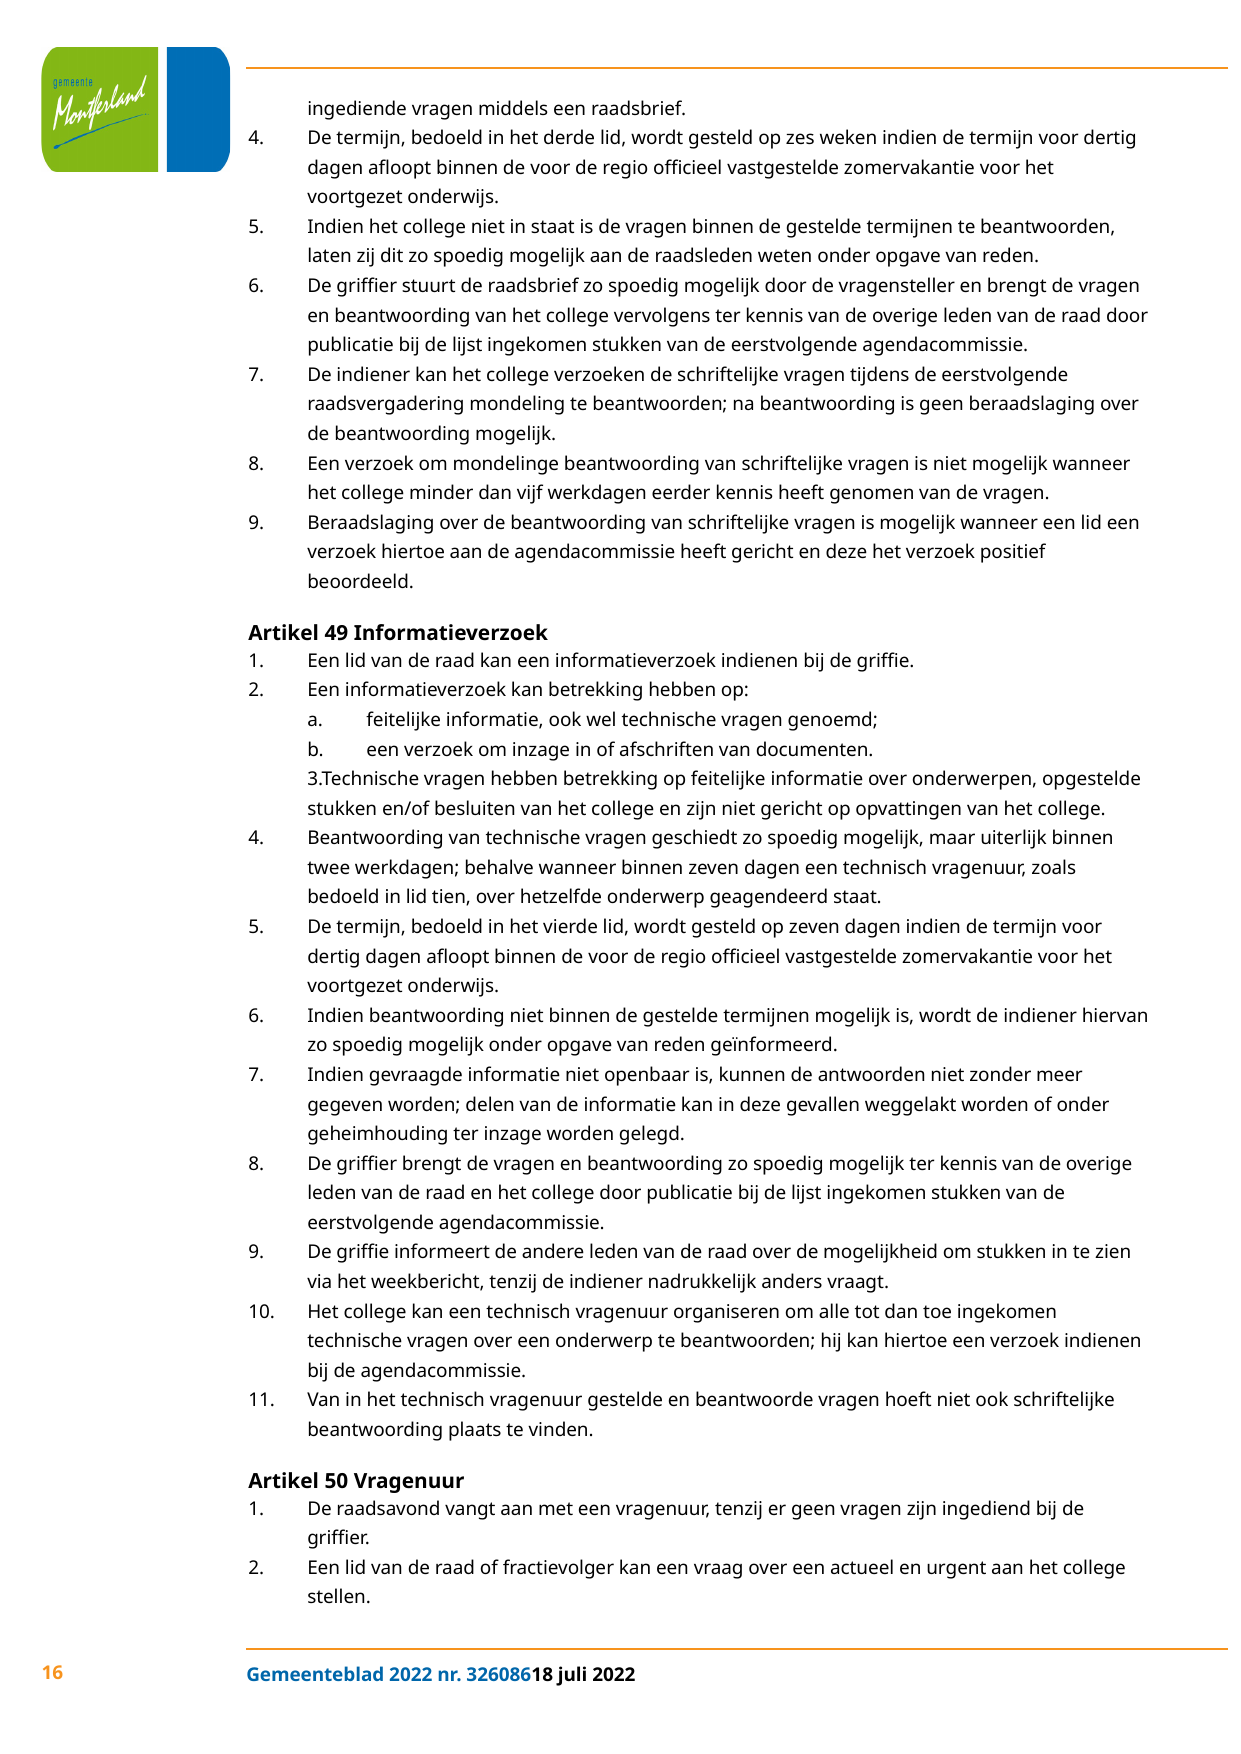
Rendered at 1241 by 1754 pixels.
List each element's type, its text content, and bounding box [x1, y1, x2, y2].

list Een lid van de raad kan een informatieverzoek indienen bij de griffie. [248, 647, 1152, 673]
list De raadsavond vangt aan met een vragenuur, tenzij er geen vragen zijn ingediend bij de griffier. [248, 1495, 1152, 1550]
list Het college kan een technisch vragenuur organiseren om alle tot dan toe ingekomen technische vragen over een onderwerp te beantwoorden; hij kan hiertoe een verzoek indienen bij de agendacommissie. [248, 1298, 1152, 1383]
list 3.Technische vragen hebben betrekking op feitelijke informatie over onderwerpen, opgestelde stukken en/of besluiten van het college en zijn niet gericht op opvattingen van het college. [248, 765, 1152, 821]
list ingediende vragen middels een raadsbrief. [248, 95, 1152, 121]
list Een lid van de raad of fractievolger kan een vraag over een actueel en urgent aan het college stellen. [248, 1554, 1152, 1609]
list Van in het technisch vragenuur gestelde en beantwoorde vragen hoeft niet ook schriftelijke beantwoording plaats te vinden. [248, 1387, 1152, 1442]
list De griffie informeert de andere leden van de raad over de mogelijkheid om stukken in te zien via het weekbericht, tenzij de indiener nadrukkelijk anders vraagt. [248, 1239, 1152, 1294]
list Beraadslaging over de beantwoording van schriftelijke vragen is mogelijk wanneer een lid een verzoek hiertoe aan de agendacommissie heeft gericht en deze het verzoek positief beoordeeld. [248, 509, 1152, 594]
list Indien beantwoording niet binnen de gestelde termijnen mogelijk is, wordt de indiener hiervan zo spoedig mogelijk onder opgave van reden geïnformeerd. [248, 1002, 1152, 1057]
list De griffier stuurt de raadsbrief zo spoedig mogelijk door de vragensteller en brengt de vragen en beantwoording van het college vervolgens ter kennis van de overige leden van de raad door publicatie bij de lijst ingekomen stukken van de eerstvolgende agendacommissie. [248, 272, 1152, 357]
list Beantwoording van technische vragen geschiedt zo spoedig mogelijk, maar uiterlijk binnen twee werkdagen; behalve wanneer binnen zeven dagen een technisch vragenuur, zoals bedoeld in lid tien, over hetzelfde onderwerp geagendeerd staat. [248, 824, 1152, 909]
list Een verzoek om mondelinge beantwoording van schriftelijke vragen is niet mogelijk wanneer het college minder dan vijf werkdagen eerder kennis heeft genomen van de vragen. [248, 450, 1152, 505]
list De indiener kan het college verzoeken de schriftelijke vragen tijdens de eerstvolgende raadsvergadering mondeling te beantwoorden; na beantwoording is geen beraadslaging over de beantwoording mogelijk. [248, 361, 1152, 446]
list een verzoek om inzage in of afschriften van documenten. [307, 736, 1152, 761]
picture [41, 47, 231, 172]
list Indien het college niet in staat is de vragen binnen de gestelde termijnen te beantwoorden, laten zij dit zo spoedig mogelijk aan de raadsleden weten onder opgave van reden. [248, 213, 1152, 268]
list De griffier brengt de vragen en beantwoording zo spoedig mogelijk ter kennis van de overige leden van de raad en het college door publicatie bij de lijst ingekomen stukken van de eerstvolgende agendacommissie. [248, 1150, 1152, 1235]
text Artikel 49 Informatieverzoek [248, 618, 1152, 647]
list De termijn, bedoeld in het derde lid, wordt gesteld op zes weken indien de termijn voor dertig dagen afloopt binnen de voor de regio officieel vastgestelde zomervakantie voor het voortgezet onderwijs. [248, 124, 1152, 209]
list Een informatieverzoek kan betrekking hebben op: [248, 677, 1152, 702]
text Artikel 50 Vragenuur [248, 1467, 1152, 1495]
list feitelijke informatie, ook wel technische vragen genoemd; [307, 706, 1152, 732]
list De termijn, bedoeld in het vierde lid, wordt gesteld op zeven dagen indien de termijn voor dertig dagen afloopt binnen de voor de regio officieel vastgestelde zomervakantie voor het voortgezet onderwijs. [248, 913, 1152, 998]
list Indien gevraagde informatie niet openbaar is, kunnen de antwoorden niet zonder meer gegeven worden; delen van de informatie kan in deze gevallen weggelakt worden of onder geheimhouding ter inzage worden gelegd. [248, 1061, 1152, 1146]
